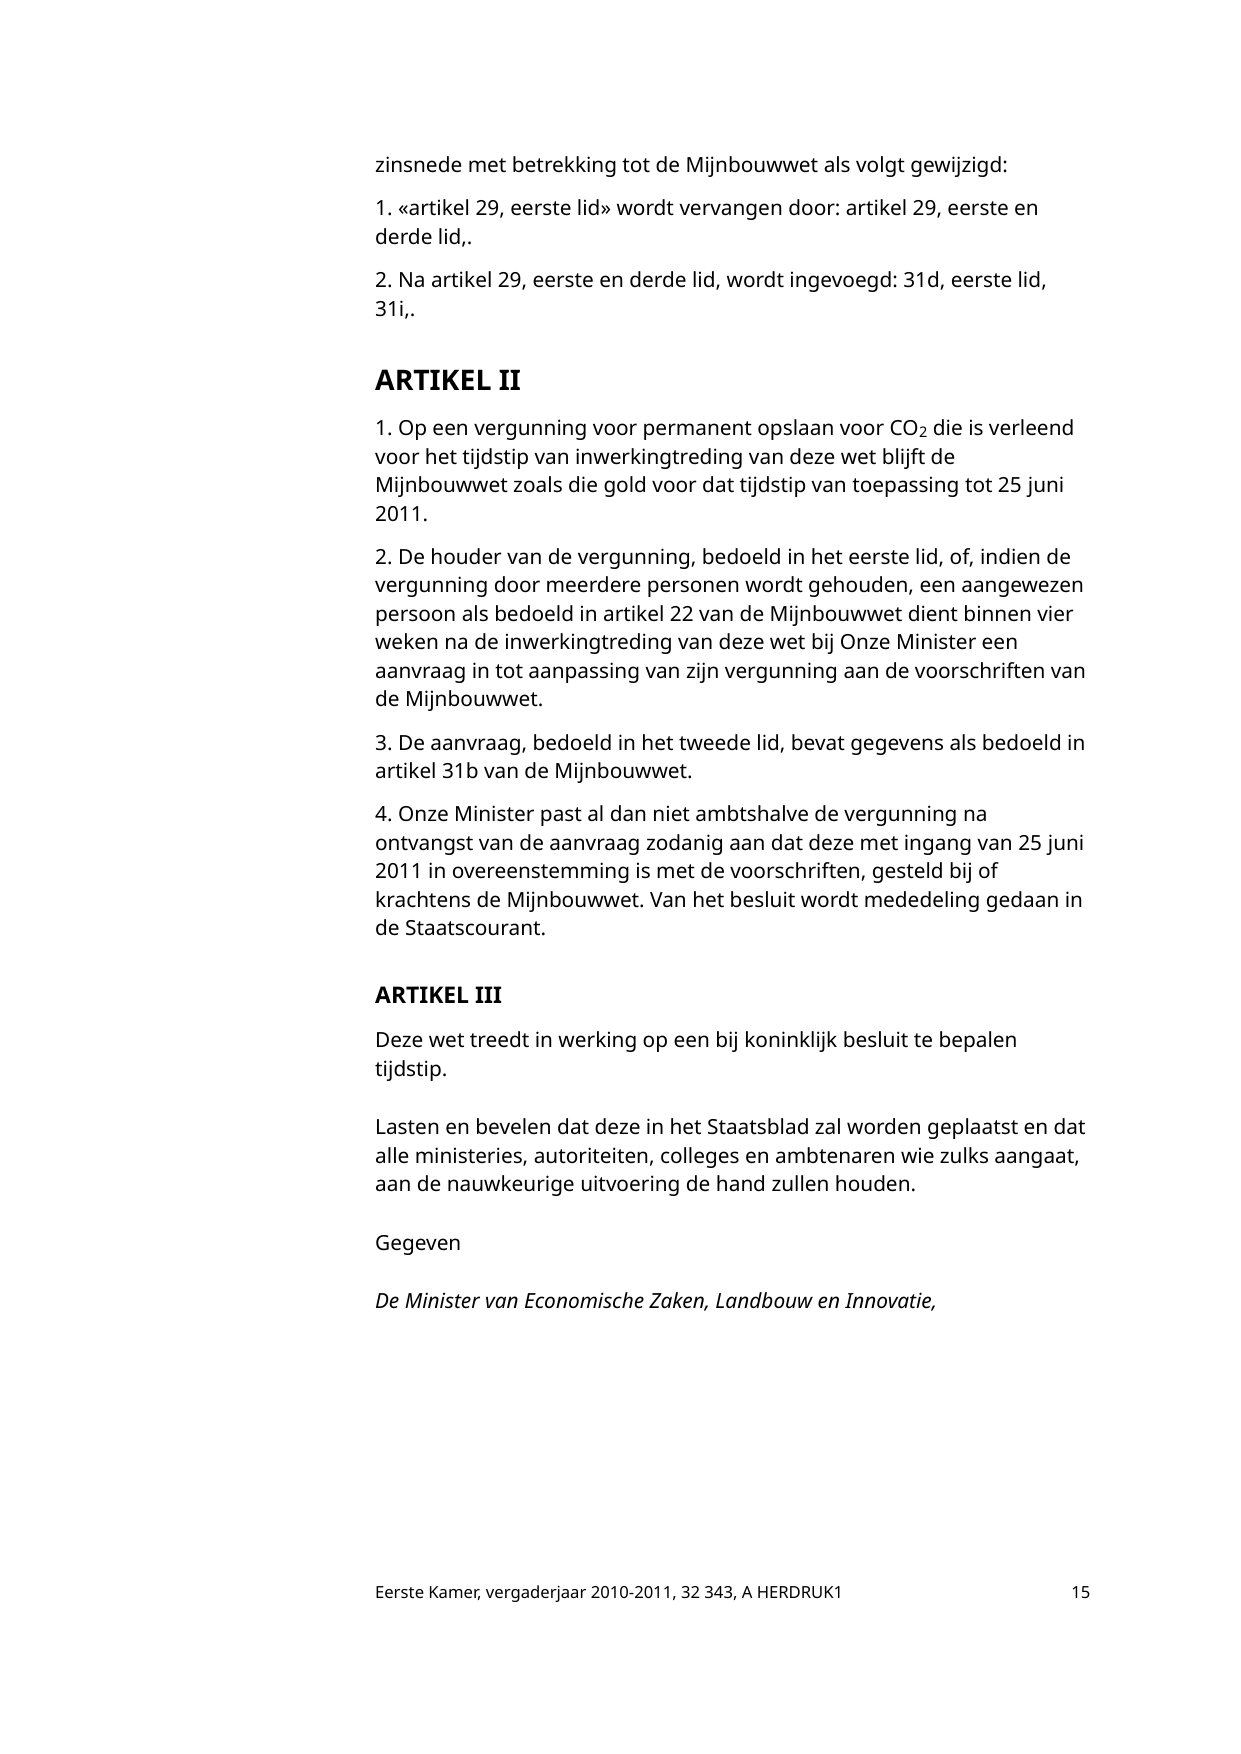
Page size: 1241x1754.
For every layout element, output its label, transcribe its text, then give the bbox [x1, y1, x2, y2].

text 2. De houder van de vergunning, bedoeld in het eerste lid, of, indien de vergunning door meerdere personen wordt gehouden, een aangewezen persoon als bedoeld in artikel 22 van de Mijnbouwwet dient binnen vier weken na de inwerkingtreding van deze wet bij Onze Minister een aanvraag in tot aanpassing van zijn vergunning aan de voorschriften van de Mijnbouwwet. [375, 542, 1090, 713]
text 2. Na artikel 29, eerste en derde lid, wordt ingevoegd: 31d, eerste lid, 31i,. [375, 265, 1090, 322]
subtitle ARTIKEL III [375, 979, 1090, 1011]
text 3. De aanvraag, bedoeld in het tweede lid, bevat gegevens als bedoeld in artikel 31b van de Mijnbouwwet. [375, 728, 1090, 784]
text De Minister van Economische Zaken, Landbouw en Innovatie, [375, 1286, 1090, 1314]
text 1. Op een vergunning voor permanent opslaan voor CO2 die is verleend voor het tijdstip van inwerkingtreding van deze wet blijft de Mijnbouwwet zoals die gold voor dat tijdstip van toepassing tot 25 juni 2011. [375, 413, 1090, 527]
text Gegeven [375, 1228, 1090, 1256]
text Lasten en bevelen dat deze in het Staatsblad zal worden geplaatst en dat alle ministeries, autoriteiten, colleges en ambtenaren wie zulks aangaat, aan de nauwkeurige uitvoering de hand zullen houden. [375, 1112, 1090, 1198]
text zinsnede met betrekking tot de Mijnbouwwet als volgt gewijzigd: [375, 150, 1090, 178]
subtitle ARTIKEL II [375, 360, 1090, 398]
text 1. «artikel 29, eerste lid» wordt vervangen door: artikel 29, eerste en derde lid,. [375, 193, 1090, 250]
text Deze wet treedt in werking op een bij koninklijk besluit te bepalen tijdstip. [375, 1026, 1090, 1082]
text 4. Onze Minister past al dan niet ambtshalve de vergunning na ontvangst van de aanvraag zodanig aan dat deze met ingang van 25 juni 2011 in overeenstemming is met de voorschriften, gesteld bij of krachtens de Mijnbouwwet. Van het besluit wordt mededeling gedaan in de Staatscourant. [375, 799, 1090, 942]
